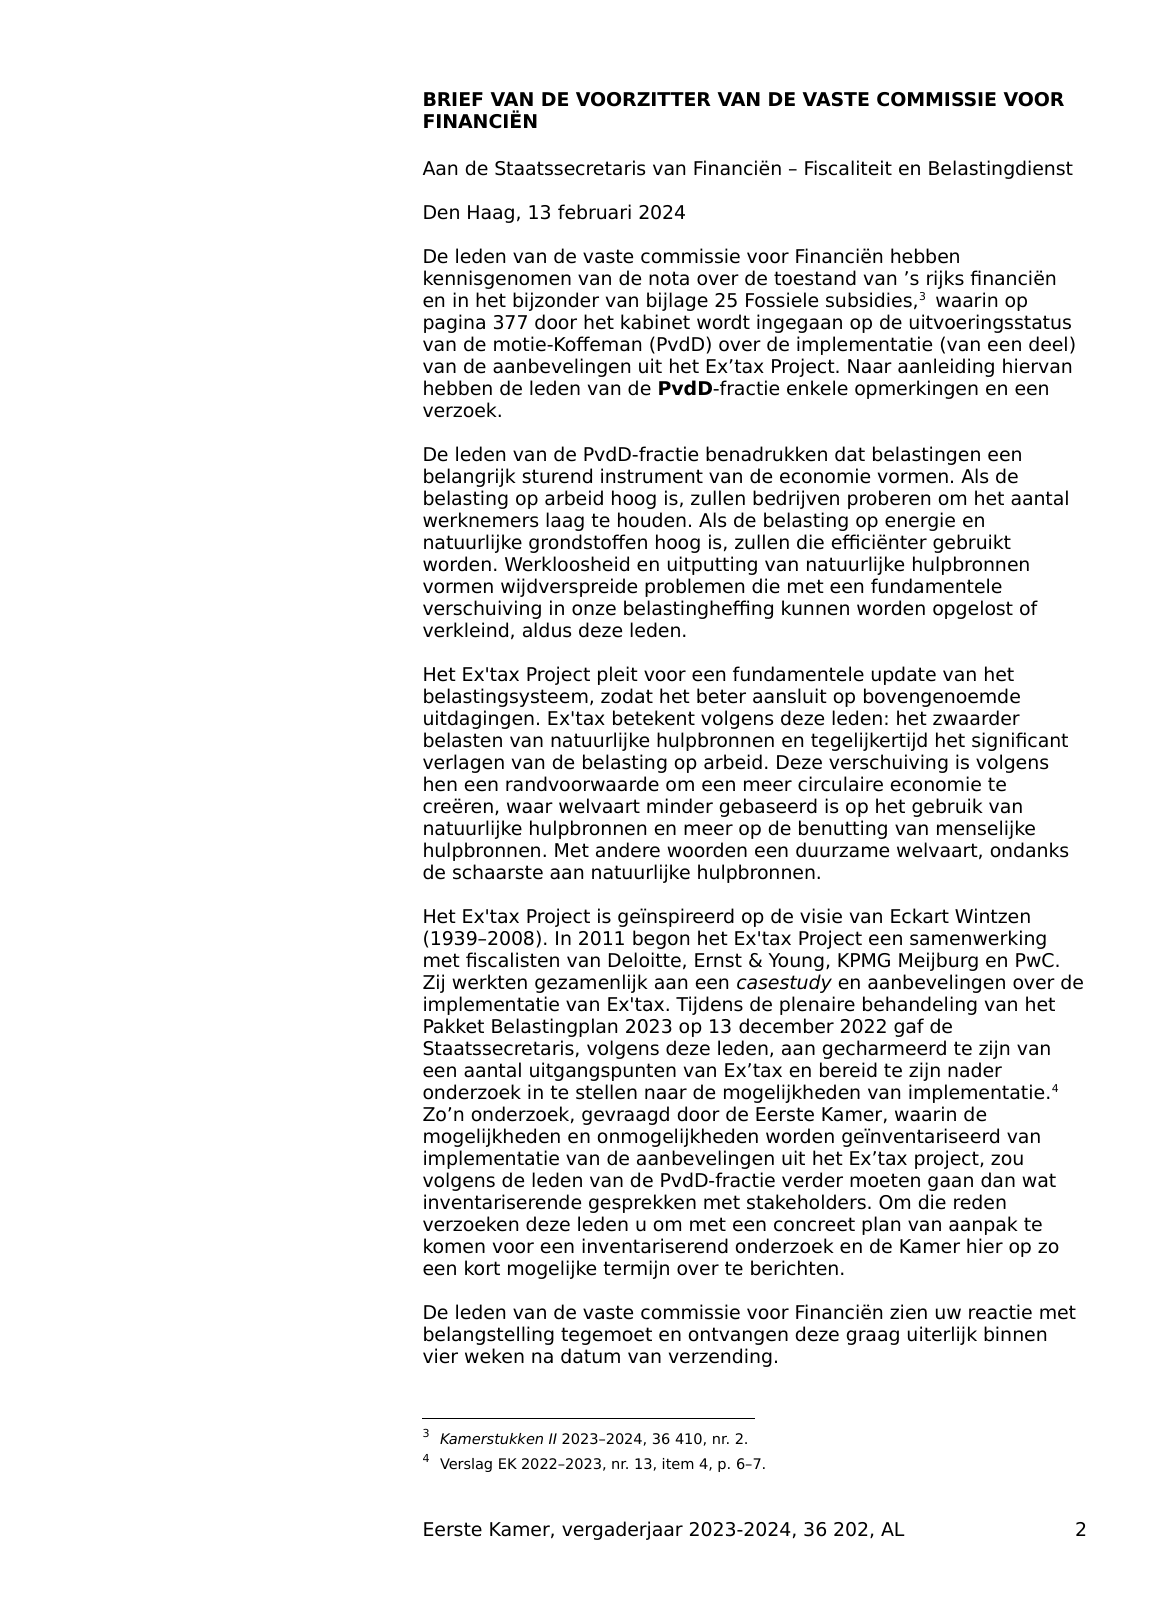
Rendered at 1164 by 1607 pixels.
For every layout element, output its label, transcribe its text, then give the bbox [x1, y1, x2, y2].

text Kamerstukken II 2023–2024, 36 410, nr. 2. [422, 1427, 1087, 1449]
text Verslag EK 2022–2023, nr. 13, item 4, p. 6–7. [422, 1452, 1087, 1474]
text Den Haag, 13 februari 2024 [422, 202, 1087, 224]
text Aan de Staatssecretaris van Financiën – Fiscaliteit en Belastingdienst [422, 158, 1087, 180]
text De leden van de vaste commissie voor Financiën hebben kennisgenomen van de nota over de toestand van ’s rijks financiën en in het bijzonder van bijlage 25 Fossiele subsidies, waarin op pagina 377 door het kabinet wordt ingegaan op de uitvoeringsstatus van de motie-Koffeman (PvdD) over de implementatie (van een deel) van de aanbevelingen uit het Ex’tax Project. Naar aanleiding hiervan hebben de leden van de PvdD-fractie enkele opmerkingen en een verzoek. [422, 246, 1087, 422]
subtitle BRIEF VAN DE VOORZITTER VAN DE VASTE COMMISSIE VOOR FINANCIËN [422, 89, 1087, 133]
text De leden van de PvdD-fractie benadrukken dat belastingen een belangrijk sturend instrument van de economie vormen. Als de belasting op arbeid hoog is, zullen bedrijven proberen om het aantal werknemers laag te houden. Als de belasting op energie en natuurlijke grondstoffen hoog is, zullen die efficiënter gebruikt worden. Werkloosheid en uitputting van natuurlijke hulpbronnen vormen wijdverspreide problemen die met een fundamentele verschuiving in onze belastingheffing kunnen worden opgelost of verkleind, aldus deze leden. [422, 444, 1087, 642]
text Het Ex'tax Project is geïnspireerd op de visie van Eckart Wintzen (1939–2008). In 2011 begon het Ex'tax Project een samenwerking met fiscalisten van Deloitte, Ernst & Young, KPMG Meijburg en PwC. Zij werkten gezamenlijk aan een casestudy en aanbevelingen over de implementatie van Ex'tax. Tijdens de plenaire behandeling van het Pakket Belastingplan 2023 op 13 december 2022 gaf de Staatssecretaris, volgens deze leden, aan gecharmeerd te zijn van een aantal uitgangspunten van Ex’tax en bereid te zijn nader onderzoek in te stellen naar de mogelijkheden van implementatie. Zo’n onderzoek, gevraagd door de Eerste Kamer, waarin de mogelijkheden en onmogelijkheden worden geïnventariseerd van implementatie van de aanbevelingen uit het Ex’tax project, zou volgens de leden van de PvdD-fractie verder moeten gaan dan wat inventariserende gesprekken met stakeholders. Om die reden verzoeken deze leden u om met een concreet plan van aanpak te komen voor een inventariserend onderzoek en de Kamer hier op zo een kort mogelijke termijn over te berichten. [422, 906, 1087, 1280]
text Het Ex'tax Project pleit voor een fundamentele update van het belastingsysteem, zodat het beter aansluit op bovengenoemde uitdagingen. Ex'tax betekent volgens deze leden: het zwaarder belasten van natuurlijke hulpbronnen en tegelijkertijd het significant verlagen van de belasting op arbeid. Deze verschuiving is volgens hen een randvoorwaarde om een meer circulaire economie te creëren, waar welvaart minder gebaseerd is op het gebruik van natuurlijke hulpbronnen en meer op de benutting van menselijke hulpbronnen. Met andere woorden een duurzame welvaart, ondanks de schaarste aan natuurlijke hulpbronnen. [422, 664, 1087, 884]
text De leden van de vaste commissie voor Financiën zien uw reactie met belangstelling tegemoet en ontvangen deze graag uiterlijk binnen vier weken na datum van verzending. [422, 1302, 1087, 1368]
